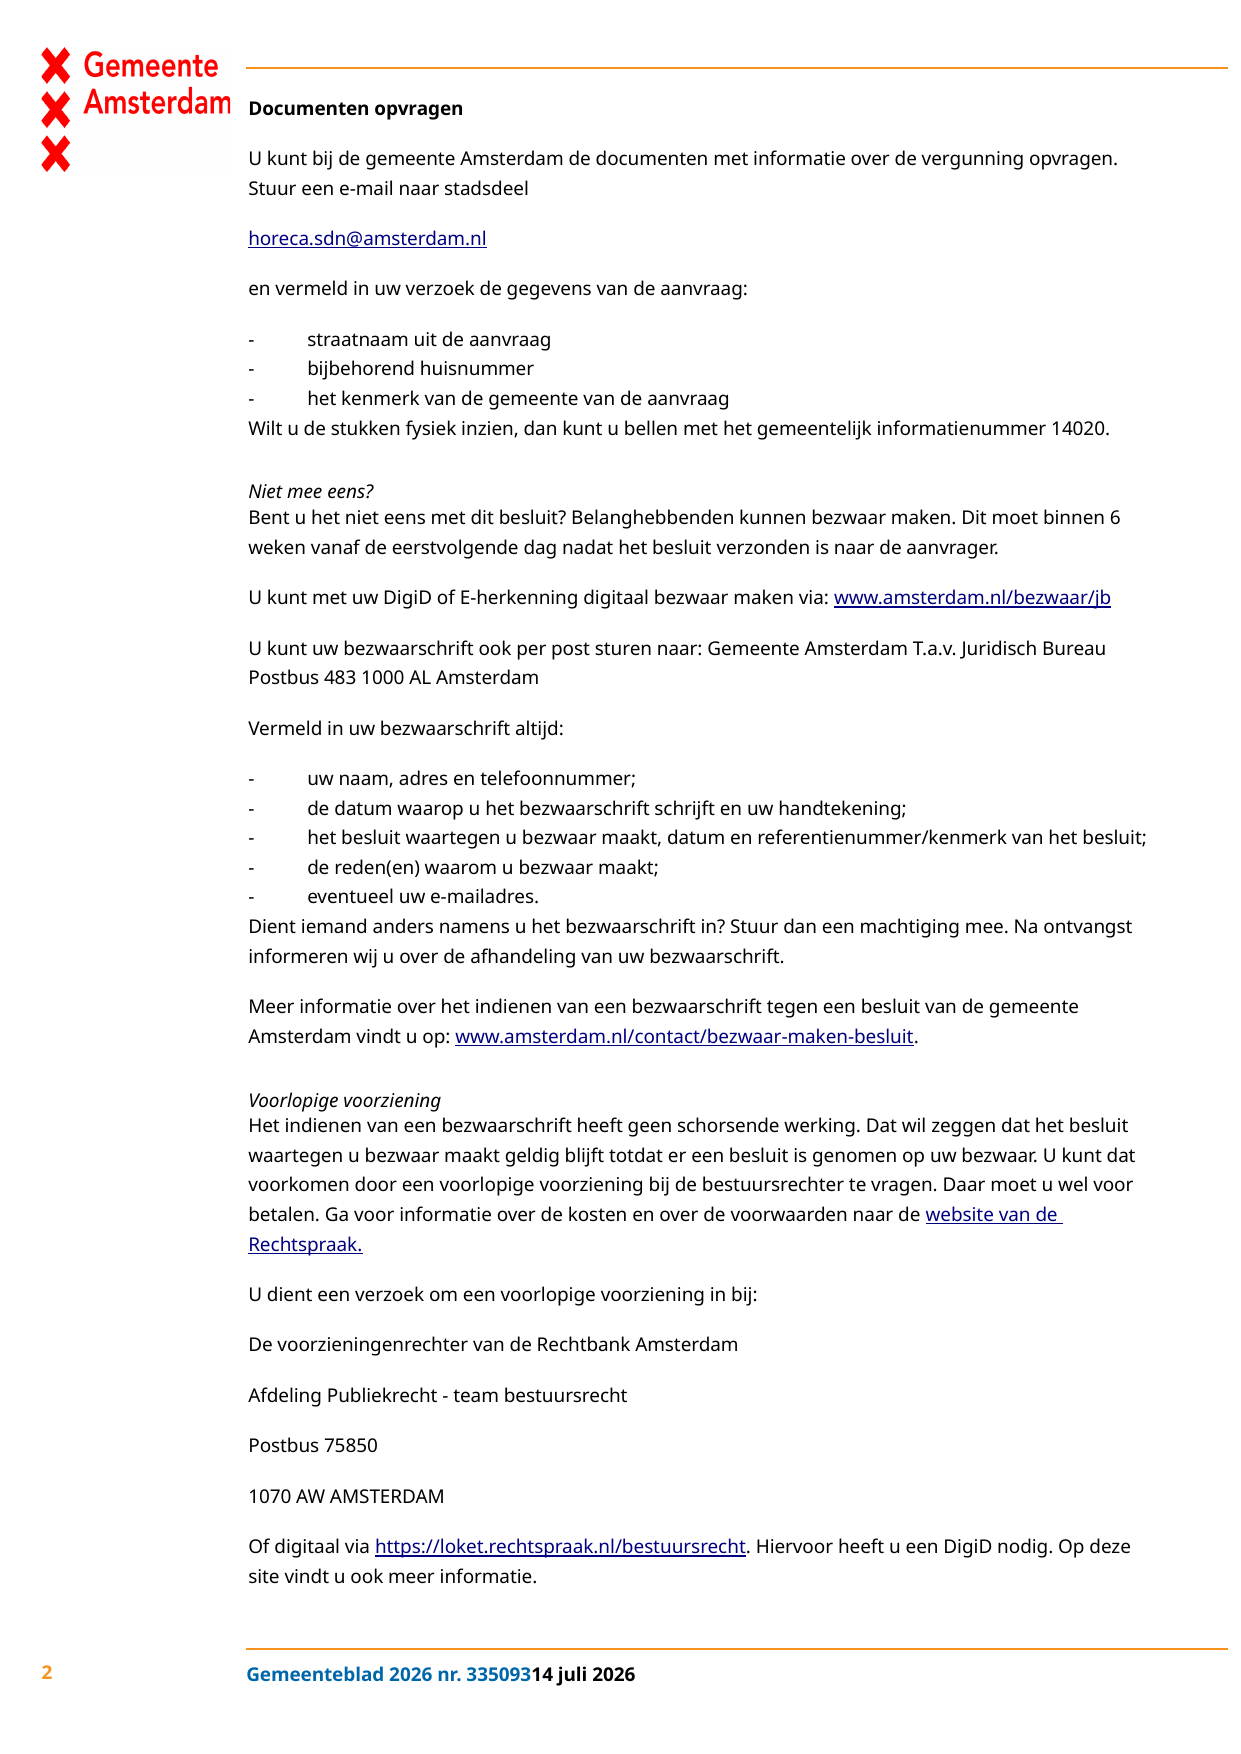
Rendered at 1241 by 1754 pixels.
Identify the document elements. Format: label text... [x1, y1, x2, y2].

list bijbehorend huisnummer [248, 356, 1152, 381]
text Postbus 75850 [248, 1432, 1152, 1458]
picture [41, 47, 231, 172]
text Documenten opvragen [248, 95, 1152, 121]
text 1070 AW AMSTERDAM [248, 1483, 1152, 1509]
text U kunt bij de gemeente Amsterdam de documenten met informatie over de vergunning opvragen. Stuur een e-mail naar stadsdeel [248, 145, 1152, 201]
list eventueel uw e-mailadres. [248, 884, 1152, 909]
text Niet mee eens? [248, 479, 1152, 504]
text Vermeld in uw bezwaarschrift altijd: [248, 715, 1152, 741]
list uw naam, adres en telefoonnummer; [248, 765, 1152, 791]
text Het indienen van een bezwaarschrift heeft geen schorsende werking. Dat wil zeggen dat het besluit waartegen u bezwaar maakt geldig blijft totdat er een besluit is genomen op uw bezwaar. U kunt dat voorkomen door een voorlopige voorziening bij de bestuursrechter te vragen. Daar moet u wel voor betalen. Ga voor informatie over de kosten en over de voorwaarden naar de website van de Rechtspraak. [248, 1112, 1152, 1257]
text U dient een verzoek om een voorlopige voorziening in bij: [248, 1281, 1152, 1307]
text Afdeling Publiekrecht - team bestuursrecht [248, 1382, 1152, 1408]
text De voorzieningenrechter van de Rechtbank Amsterdam [248, 1332, 1152, 1357]
list de reden(en) waarom u bezwaar maakt; [248, 854, 1152, 880]
text U kunt uw bezwaarschrift ook per post sturen naar: Gemeente Amsterdam T.a.v. Juridisch Bureau Postbus 483 1000 AL Amsterdam [248, 635, 1152, 690]
list het kenmerk van de gemeente van de aanvraag [248, 385, 1152, 411]
text U kunt met uw DigiD of E-herkenning digitaal bezwaar maken via: www.amsterdam.nl/bezwaar/jb [248, 584, 1152, 610]
list straatnaam uit de aanvraag [248, 326, 1152, 352]
text Meer informatie over het indienen van een bezwaarschrift tegen een besluit van de gemeente Amsterdam vindt u op: www.amsterdam.nl/contact/bezwaar-maken-besluit. [248, 993, 1152, 1048]
text en vermeld in uw verzoek de gegevens van de aanvraag: [248, 276, 1152, 301]
list het besluit waartegen u bezwaar maakt, datum en referentienummer/kenmerk van het besluit; [248, 824, 1152, 850]
list de datum waarop u het bezwaarschrift schrijft en uw handtekening; [248, 795, 1152, 821]
text Wilt u de stukken fysiek inzien, dan kunt u bellen met het gemeentelijk informatienummer 14020. [248, 415, 1152, 441]
text Voorlopige voorziening [248, 1087, 1152, 1112]
text horeca.sdn@amsterdam.nl [248, 225, 1152, 251]
text Of digitaal via https://loket.rechtspraak.nl/bestuursrecht. Hiervoor heeft u een DigiD nodig. Op deze site vindt u ook meer informatie. [248, 1533, 1152, 1589]
text Bent u het niet eens met dit besluit? Belanghebbenden kunnen bezwaar maken. Dit moet binnen 6 weken vanaf de eerstvolgende dag nadat het besluit verzonden is naar de aanvrager. [248, 504, 1152, 560]
text Dient iemand anders namens u het bezwaarschrift in? Stuur dan een machtiging mee. Na ontvangst informeren wij u over de afhandeling van uw bezwaarschrift. [248, 913, 1152, 968]
